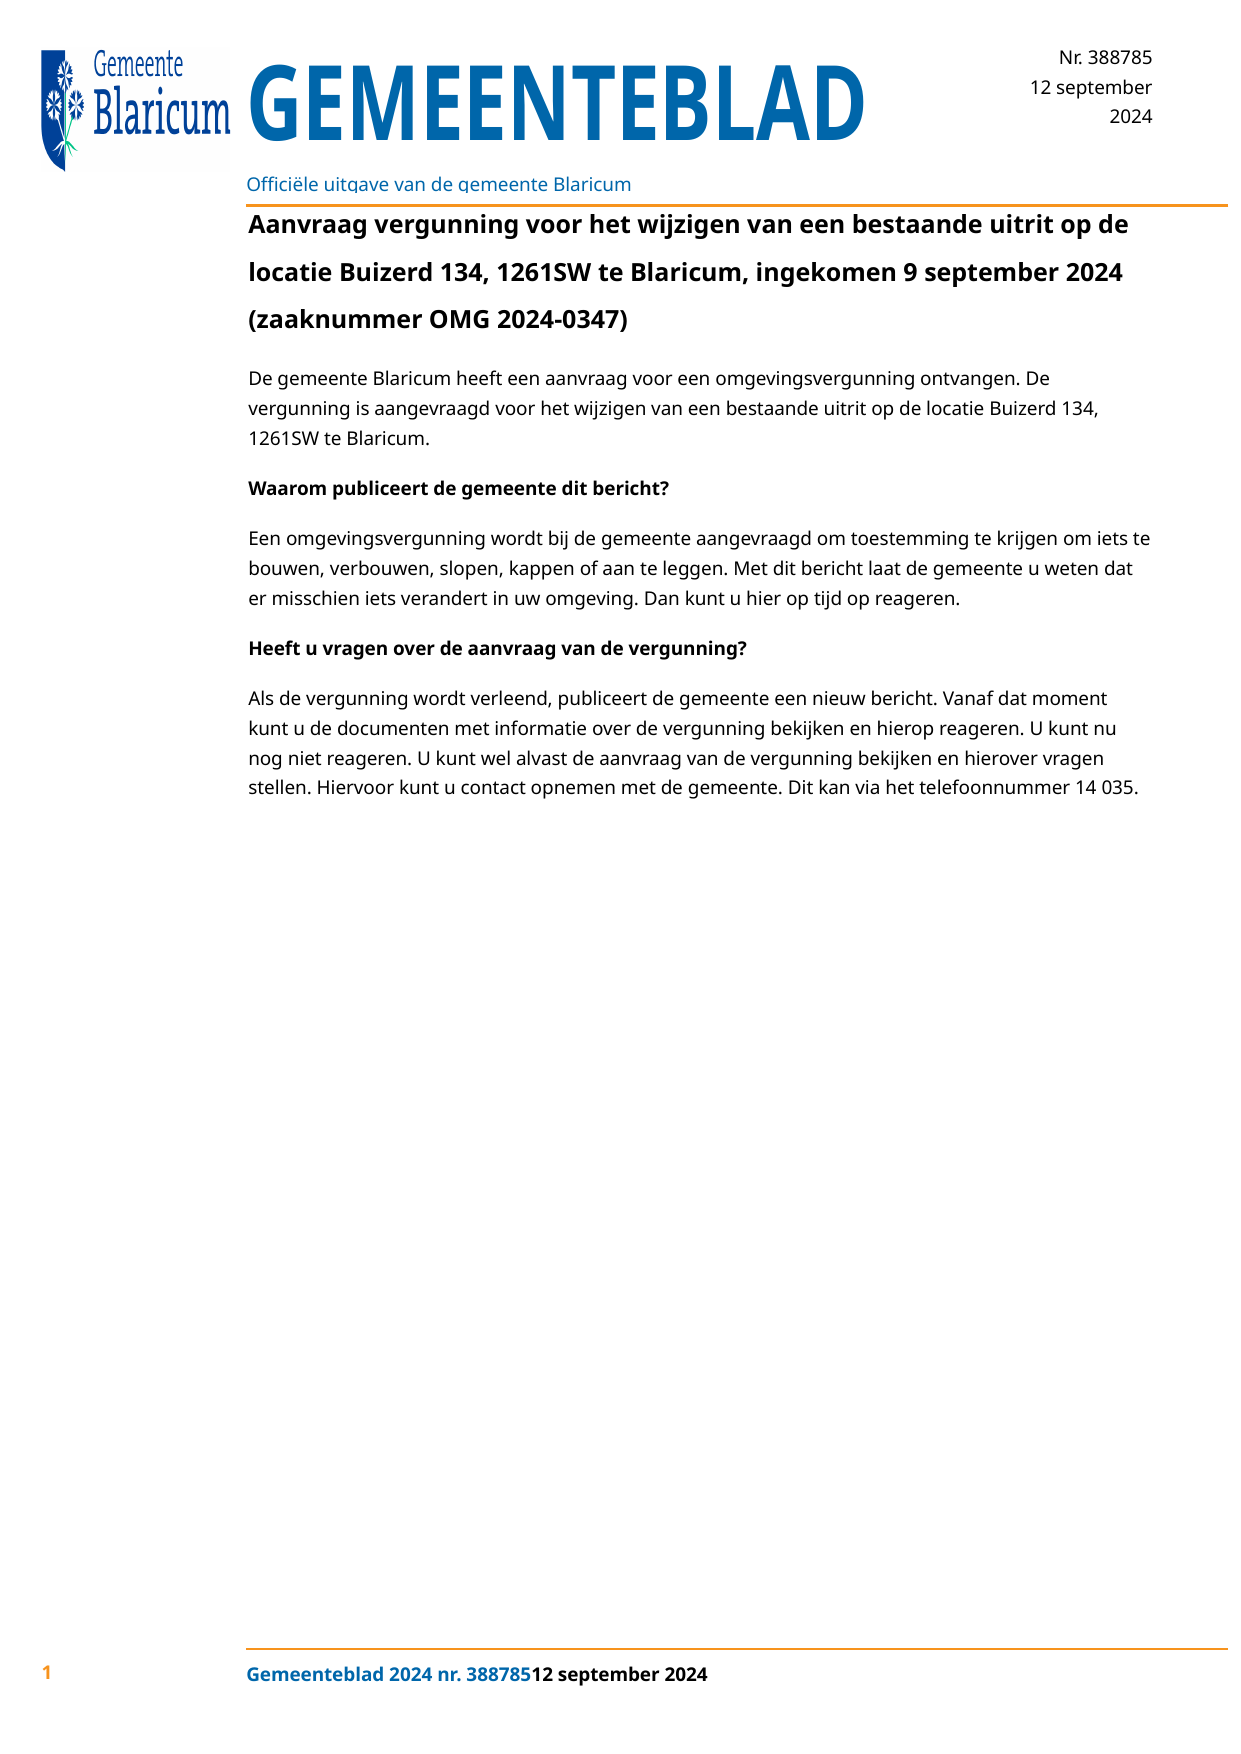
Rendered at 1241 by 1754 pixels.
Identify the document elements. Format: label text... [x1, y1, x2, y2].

text Aanvraag vergunning voor het wijzigen van een bestaande uitrit op de locatie Buizerd 134, 1261SW te Blaricum, ingekomen 9 september 2024 (zaaknummer OMG 2024-0347) [248, 207, 1152, 336]
text Heeft u vragen over de aanvraag van de vergunning? [248, 635, 1152, 661]
text Als de vergunning wordt verleend, publiceert de gemeente een nieuw bericht. Vanaf dat moment kunt u de documenten met informatie over de vergunning bekijken en hierop reageren. U kunt nu nog niet reageren. U kunt wel alvast de aanvraag van de vergunning bekijken en hierover vragen stellen. Hiervoor kunt u contact opnemen met de gemeente. Dit kan via het telefoonnummer 14 035. [248, 686, 1152, 800]
picture [41, 47, 231, 172]
text De gemeente Blaricum heeft een aanvraag voor een omgevingsvergunning ontvangen. De vergunning is aangevraagd voor het wijzigen van een bestaande uitrit op de locatie Buizerd 134, 1261SW te Blaricum. [248, 366, 1152, 450]
text Een omgevingsvergunning wordt bij de gemeente aangevraagd om toestemming te krijgen om iets te bouwen, verbouwen, slopen, kappen of aan te leggen. Met dit bericht laat de gemeente u weten dat er misschien iets verandert in uw omgeving. Dan kunt u hier op tijd op reageren. [248, 526, 1152, 610]
text Waarom publiceert de gemeente dit bericht? [248, 475, 1152, 501]
